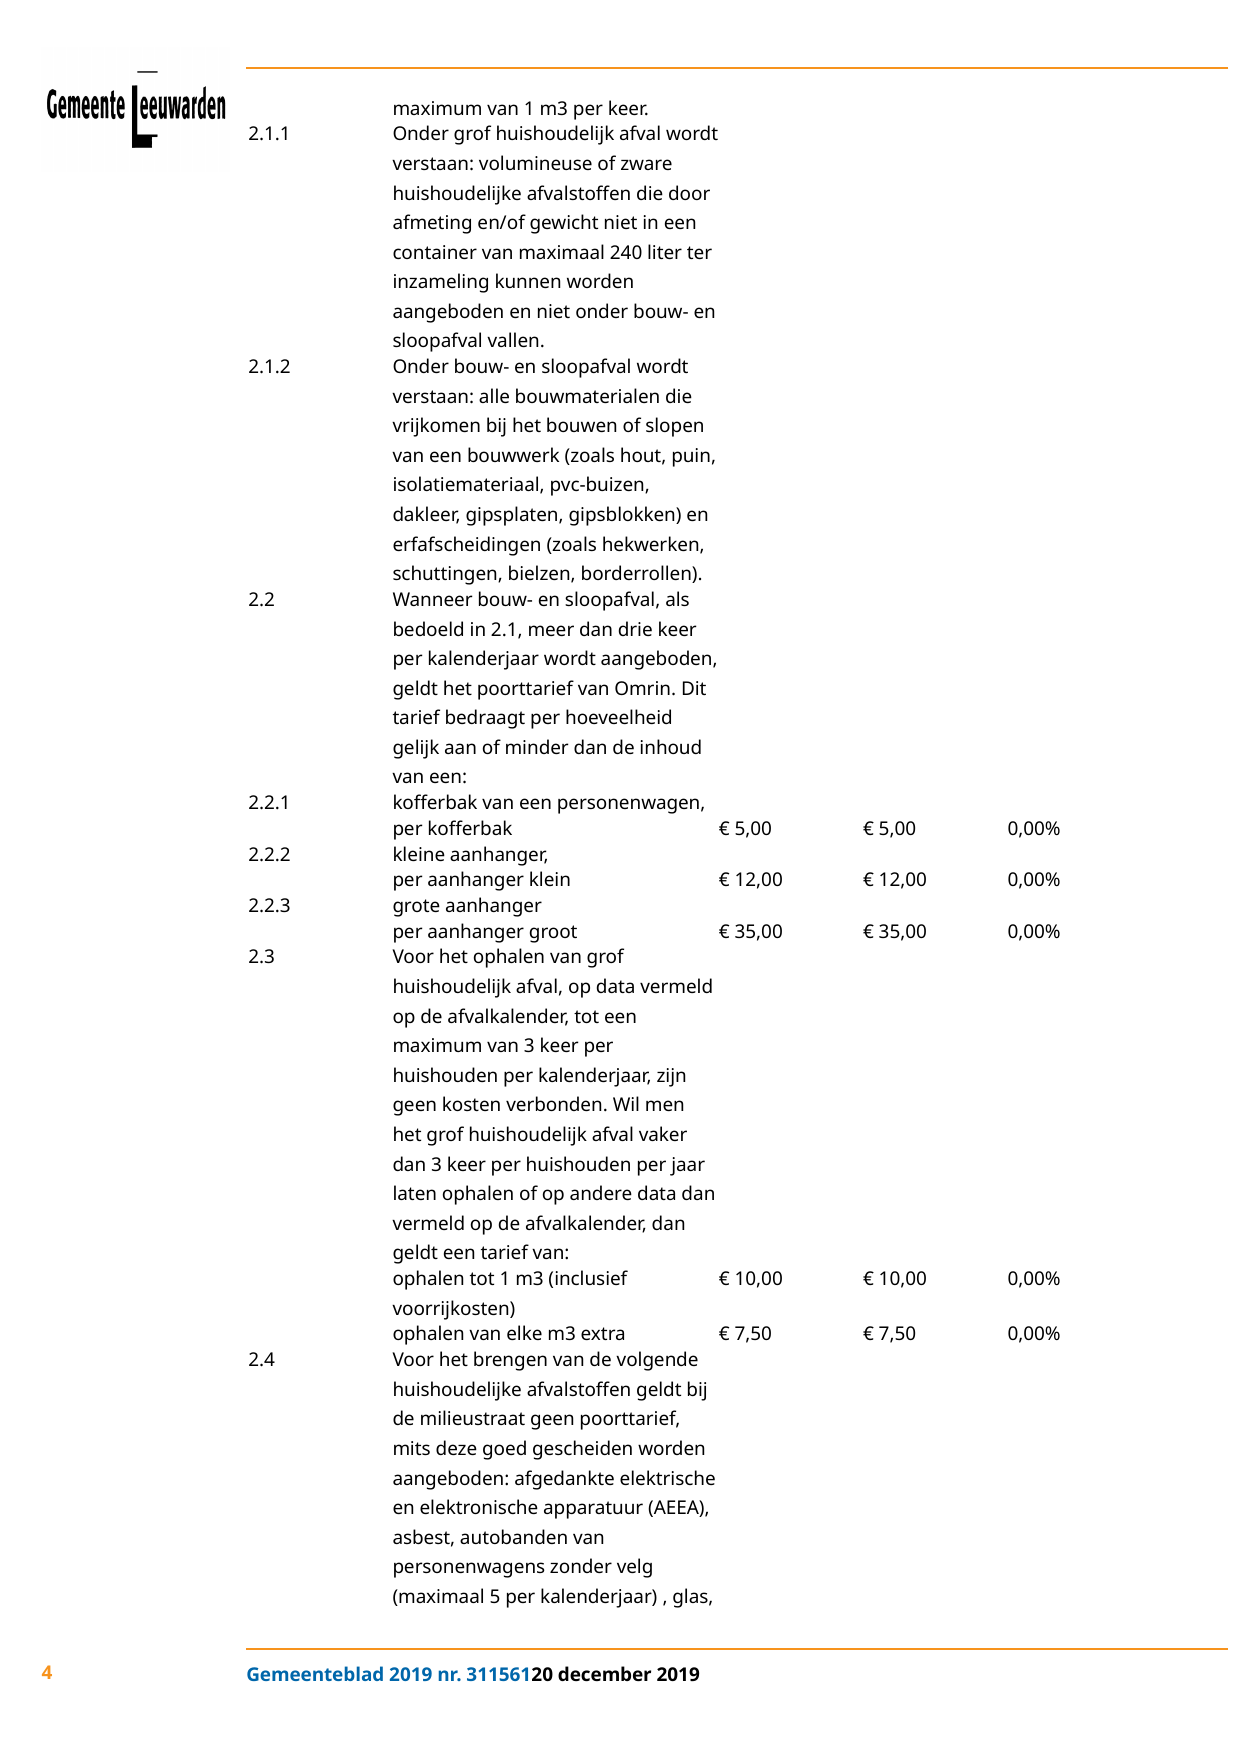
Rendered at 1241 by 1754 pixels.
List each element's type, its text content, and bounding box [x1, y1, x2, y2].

table_cell 0,00% [1007, 867, 1152, 892]
table_cell 2.2.3 [248, 892, 392, 918]
table_cell € 12,00 [719, 867, 863, 892]
table_cell 2.4 [248, 1346, 392, 1609]
table_cell € 12,00 [863, 867, 1007, 892]
table_cell [719, 944, 863, 1265]
table_cell [863, 841, 1007, 867]
table_cell Voor het brengen van de volgende huishoudelijke afvalstoffen geldt bij de milieustraat geen poorttarief, mits deze goed gescheiden worden aangeboden: afgedankte elektrische en elektronische apparatuur (AEEA), asbest, autobanden van personenwagens zonder velg (maximaal 5 per kalenderjaar) , glas, [392, 1346, 719, 1609]
table_cell Wanneer bouw- en sloopafval, als bedoeld in 2.1, meer dan drie keer per kalenderjaar wordt aangeboden, geldt het poorttarief van Omrin. Dit tarief bedraagt per hoeveelheid gelijk aan of minder dan de inhoud van een: [392, 586, 719, 789]
table_cell [248, 815, 392, 841]
table_cell 2.1.2 [248, 353, 392, 586]
table_cell kofferbak van een personenwagen, [392, 789, 719, 815]
table_cell [1007, 586, 1152, 789]
picture [41, 47, 231, 172]
table_cell maximum van 1 m3 per keer. [392, 95, 719, 121]
table_cell ophalen tot 1 m3 (inclusief voorrijkosten) [392, 1265, 719, 1321]
table_cell [719, 841, 863, 867]
table_cell [863, 95, 1007, 121]
table_cell € 10,00 [719, 1265, 863, 1321]
table_cell [719, 95, 863, 121]
table_cell Onder bouw- en sloopafval wordt verstaan: alle bouwmaterialen die vrijkomen bij het bouwen of slopen van een bouwwerk (zoals hout, puin, isolatiemateriaal, pvc-buizen, dakleer, gipsplaten, gipsblokken) en erfafscheidingen (zoals hekwerken, schuttingen, bielzen, borderrollen). [392, 353, 719, 586]
table_cell € 7,50 [863, 1321, 1007, 1346]
table_cell per kofferbak [392, 815, 719, 841]
table_cell 0,00% [1007, 1321, 1152, 1346]
table_cell per aanhanger klein [392, 867, 719, 892]
table_cell [1007, 353, 1152, 586]
table_cell 2.3 [248, 944, 392, 1265]
table_cell [863, 892, 1007, 918]
table_cell [248, 918, 392, 944]
table_cell per aanhanger groot [392, 918, 719, 944]
table_cell kleine aanhanger, [392, 841, 719, 867]
table_cell [1007, 944, 1152, 1265]
table_cell [248, 867, 392, 892]
table_cell [863, 353, 1007, 586]
table_cell [863, 789, 1007, 815]
table_cell 0,00% [1007, 1265, 1152, 1321]
table_cell € 35,00 [719, 918, 863, 944]
table_cell 0,00% [1007, 918, 1152, 944]
table_cell 0,00% [1007, 815, 1152, 841]
table_cell [719, 586, 863, 789]
table_cell grote aanhanger [392, 892, 719, 918]
table_cell Onder grof huishoudelijk afval wordt verstaan: volumineuse of zware huishoudelijke afvalstoffen die door afmeting en/of gewicht niet in een container van maximaal 240 liter ter inzameling kunnen worden aangeboden en niet onder bouw- en sloopafval vallen. [392, 121, 719, 353]
table_cell 2.1.1 [248, 121, 392, 353]
table_cell [863, 1346, 1007, 1609]
table_cell [719, 1346, 863, 1609]
table_cell [719, 353, 863, 586]
table_cell [863, 586, 1007, 789]
table_cell € 5,00 [863, 815, 1007, 841]
table_cell Voor het ophalen van grof huishoudelijk afval, op data vermeld op de afvalkalender, tot een maximum van 3 keer per huishouden per kalenderjaar, zijn geen kosten verbonden. Wil men het grof huishoudelijk afval vaker dan 3 keer per huishouden per jaar laten ophalen of op andere data dan vermeld op de afvalkalender, dan geldt een tarief van: [392, 944, 719, 1265]
table_cell [719, 789, 863, 815]
table_cell [248, 1321, 392, 1346]
table_cell [1007, 121, 1152, 353]
table_cell € 7,50 [719, 1321, 863, 1346]
table_cell [863, 121, 1007, 353]
table_cell € 5,00 [719, 815, 863, 841]
table_cell [248, 1265, 392, 1321]
table_cell [248, 95, 392, 121]
table_cell 2.2 [248, 586, 392, 789]
table_cell [1007, 841, 1152, 867]
table_cell € 35,00 [863, 918, 1007, 944]
table_cell [1007, 789, 1152, 815]
table_cell [863, 944, 1007, 1265]
table_cell [719, 892, 863, 918]
table_cell [1007, 95, 1152, 121]
table_cell ophalen van elke m3 extra [392, 1321, 719, 1346]
table_cell [719, 121, 863, 353]
table_cell 2.2.1 [248, 789, 392, 815]
table_cell [1007, 1346, 1152, 1609]
table_cell 2.2.2 [248, 841, 392, 867]
table_cell € 10,00 [863, 1265, 1007, 1321]
table_cell [1007, 892, 1152, 918]
